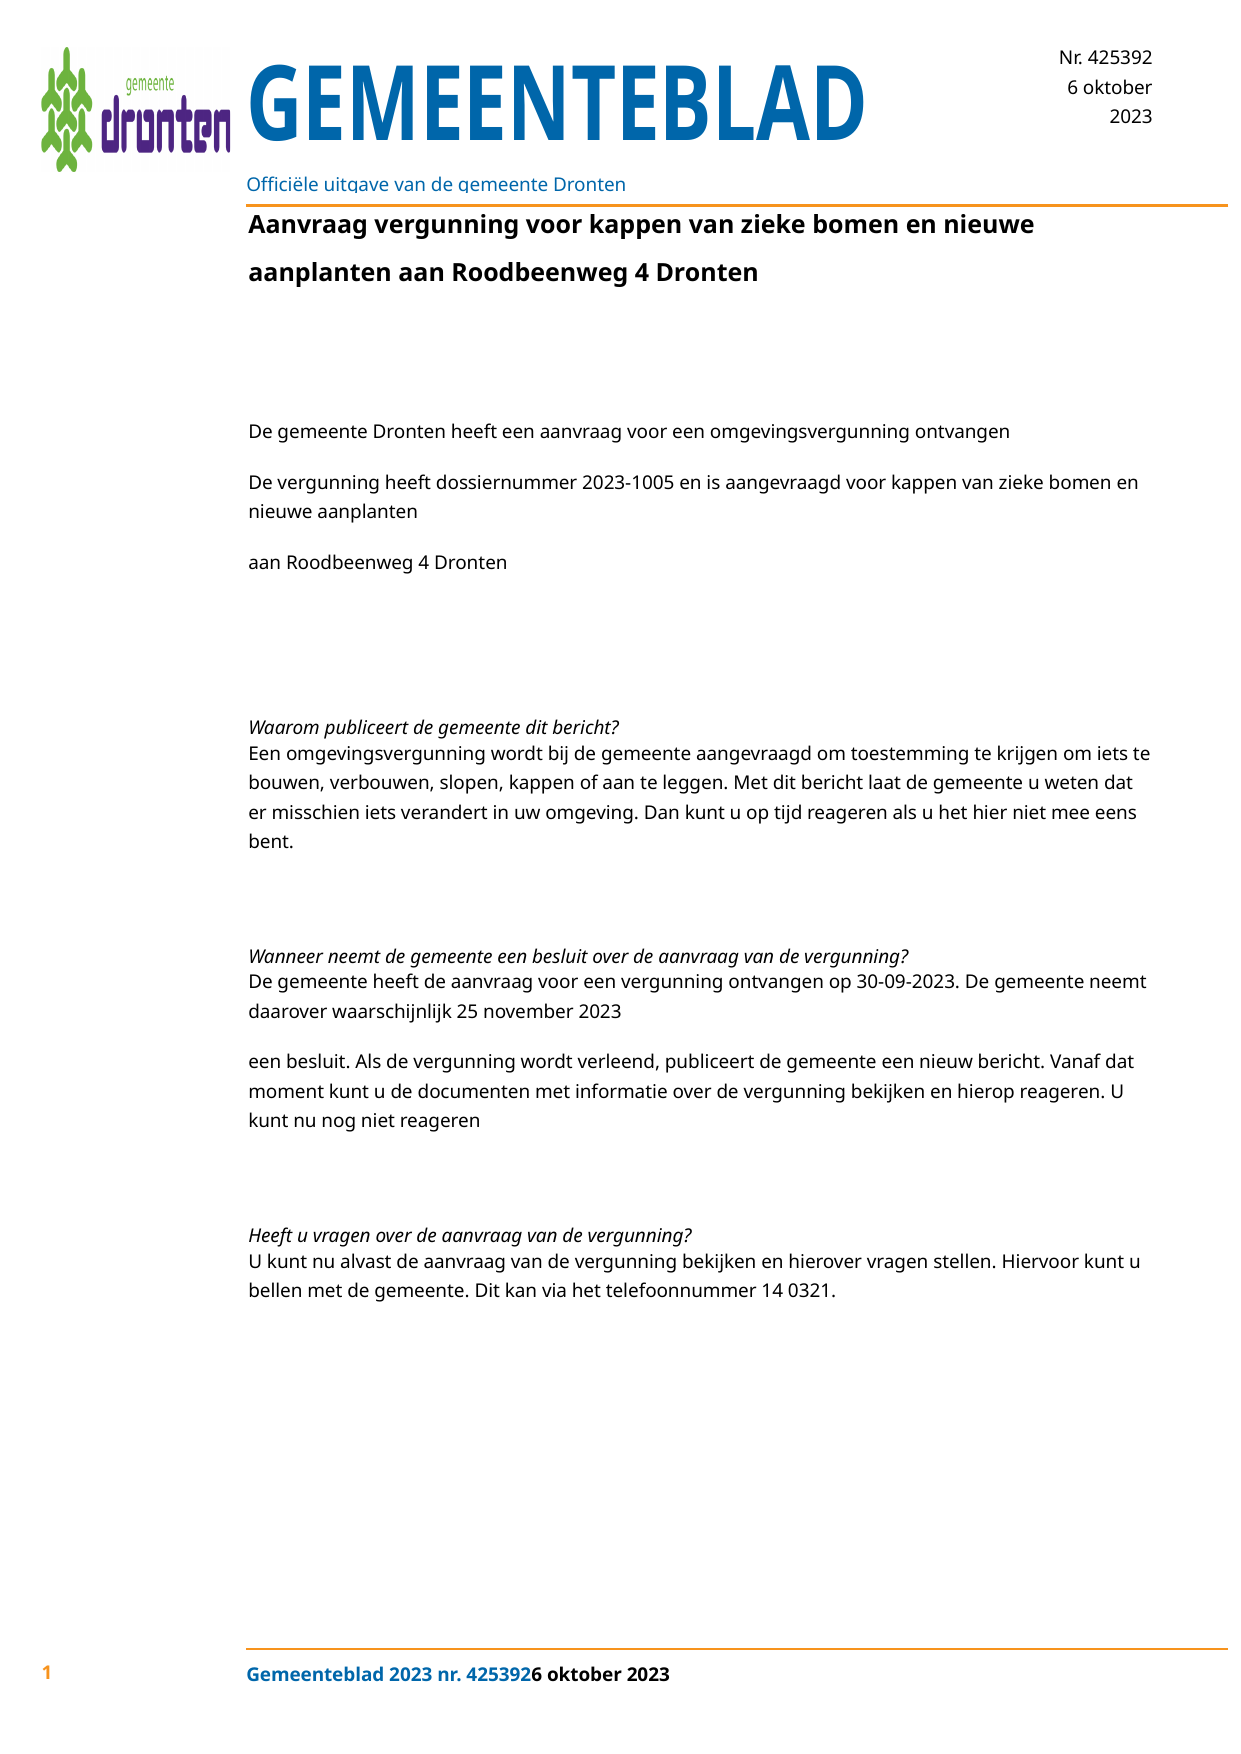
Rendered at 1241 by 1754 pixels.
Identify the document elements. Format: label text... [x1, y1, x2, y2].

text U kunt nu alvast de aanvraag van de vergunning bekijken en hierover vragen stellen. Hiervoor kunt u bellen met de gemeente. Dit kan via het telefoonnummer 14 0321. [248, 1248, 1152, 1303]
text De gemeente heeft de aanvraag voor een vergunning ontvangen op 30-09-2023. De gemeente neemt daarover waarschijnlijk 25 november 2023 [248, 968, 1152, 1024]
text Waarom publiceert de gemeente dit bericht? [248, 714, 1152, 740]
text De gemeente Dronten heeft een aanvraag voor een omgevingsvergunning ontvangen [248, 419, 1152, 444]
text Heeft u vragen over de aanvraag van de vergunning? [248, 1222, 1152, 1248]
text De vergunning heeft dossiernummer 2023-1005 en is aangevraagd voor kappen van zieke bomen en nieuwe aanplanten [248, 469, 1152, 524]
text Wanneer neemt de gemeente een besluit over de aanvraag van de vergunning? [248, 943, 1152, 968]
picture [41, 47, 231, 172]
text Aanvraag vergunning voor kappen van zieke bomen en nieuwe aanplanten aan Roodbeenweg 4 Dronten [248, 207, 1152, 288]
text een besluit. Als de vergunning wordt verleend, publiceert de gemeente een nieuw bericht. Vanaf dat moment kunt u de documenten met informatie over de vergunning bekijken en hierop reageren. U kunt nu nog niet reageren [248, 1048, 1152, 1133]
text Een omgevingsvergunning wordt bij de gemeente aangevraagd om toestemming te krijgen om iets te bouwen, verbouwen, slopen, kappen of aan te leggen. Met dit bericht laat de gemeente u weten dat er misschien iets verandert in uw omgeving. Dan kunt u op tijd reageren als u het hier niet mee eens bent. [248, 740, 1152, 854]
text aan Roodbeenweg 4 Dronten [248, 549, 1152, 575]
